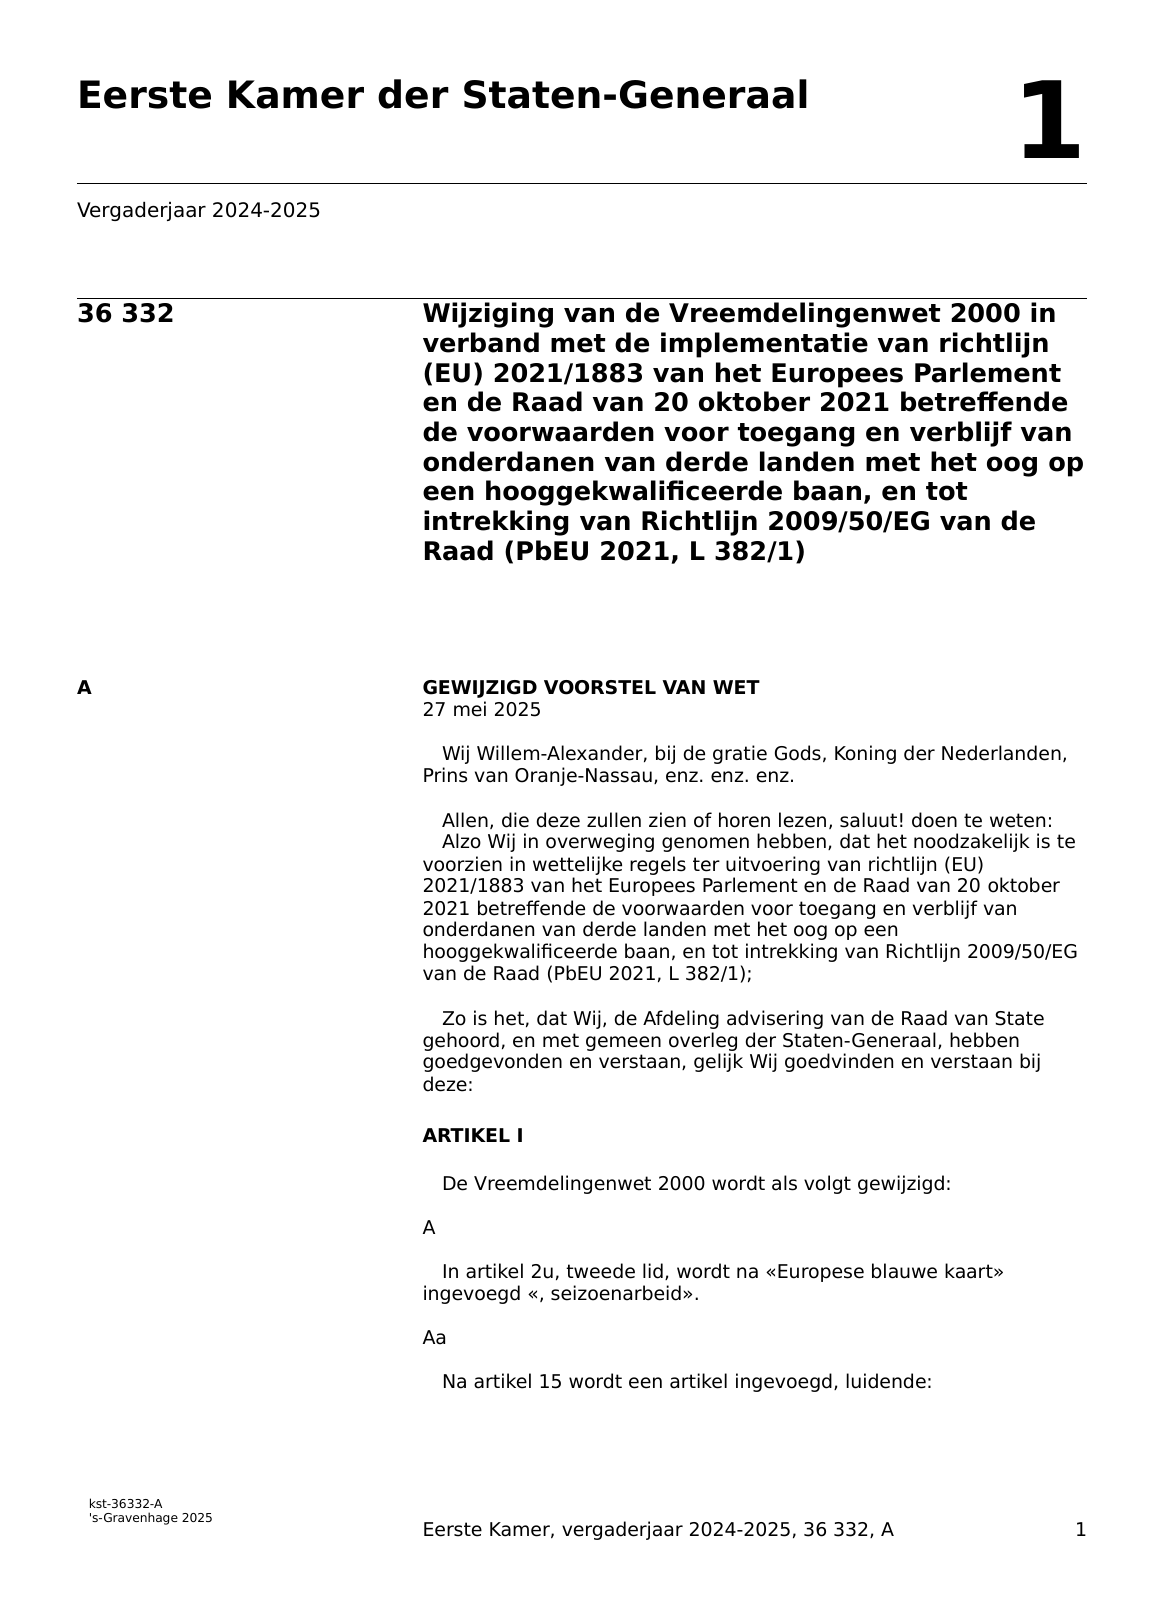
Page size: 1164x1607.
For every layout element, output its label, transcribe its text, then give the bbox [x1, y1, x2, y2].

text Zo is het, dat Wij, de Afdeling advisering van de Raad van State gehoord, en met gemeen overleg der Staten-Generaal, hebben goedgevonden en verstaan, gelijk Wij goedvinden en verstaan bij deze: [422, 1007, 1087, 1095]
text Alzo Wij in overweging genomen hebben, dat het noodzakelijk is te voorzien in wettelijke regels ter uitvoering van richtlijn (EU) 2021/1883 van het Europees Parlement en de Raad van 20 oktober 2021 betreffende de voorwaarden voor toegang en verblijf van onderdanen van derde landen met het oog op een hooggekwalificeerde baan, en tot intrekking van Richtlijn 2009/50/EG van de Raad (PbEU 2021, L 382/1); [422, 831, 1087, 985]
text A [422, 1217, 1087, 1238]
subtitle 36 332 Wijziging van de Vreemdelingenwet 2000 in verband met de implementatie van richtlijn (EU) 2021/1883 van het Europees Parlement en de Raad van 20 oktober 2021 betreffende de voorwaarden voor toegang en verblijf van onderdanen van derde landen met het oog op een hooggekwalificeerde baan, en tot intrekking van Richtlijn 2009/50/EG van de Raad (PbEU 2021, L 382/1) [77, 299, 1087, 566]
table_header 1 [886, 59, 1087, 183]
text De Vreemdelingenwet 2000 wordt als volgt gewijzigd: [422, 1172, 1087, 1194]
text kst-36332-A [88, 1497, 323, 1511]
text Na artikel 15 wordt een artikel ingevoegd, luidende: [422, 1371, 1087, 1393]
text 's-Gravenhage 2025 [88, 1511, 323, 1525]
table_header Eerste Kamer der Staten-Generaal [77, 59, 886, 183]
text Wij Willem-Alexander, bij de gratie Gods, Koning der Nederlanden, Prins van Oranje-Nassau, enz. enz. enz. [422, 743, 1087, 787]
subtitle A GEWIJZIGD VOORSTEL VAN WET [77, 677, 1087, 699]
text Aa [422, 1327, 1087, 1349]
subtitle ARTIKEL I [422, 1125, 1087, 1147]
text In artikel 2u, tweede lid, wordt na «Europese blauwe kaart» ingevoegd «, seizoenarbeid». [422, 1261, 1087, 1305]
text Allen, die deze zullen zien of horen lezen, saluut! doen te weten: [422, 809, 1087, 831]
text 27 mei 2025 [422, 699, 1087, 721]
table_cell Vergaderjaar 2024-2025 [77, 184, 1087, 298]
